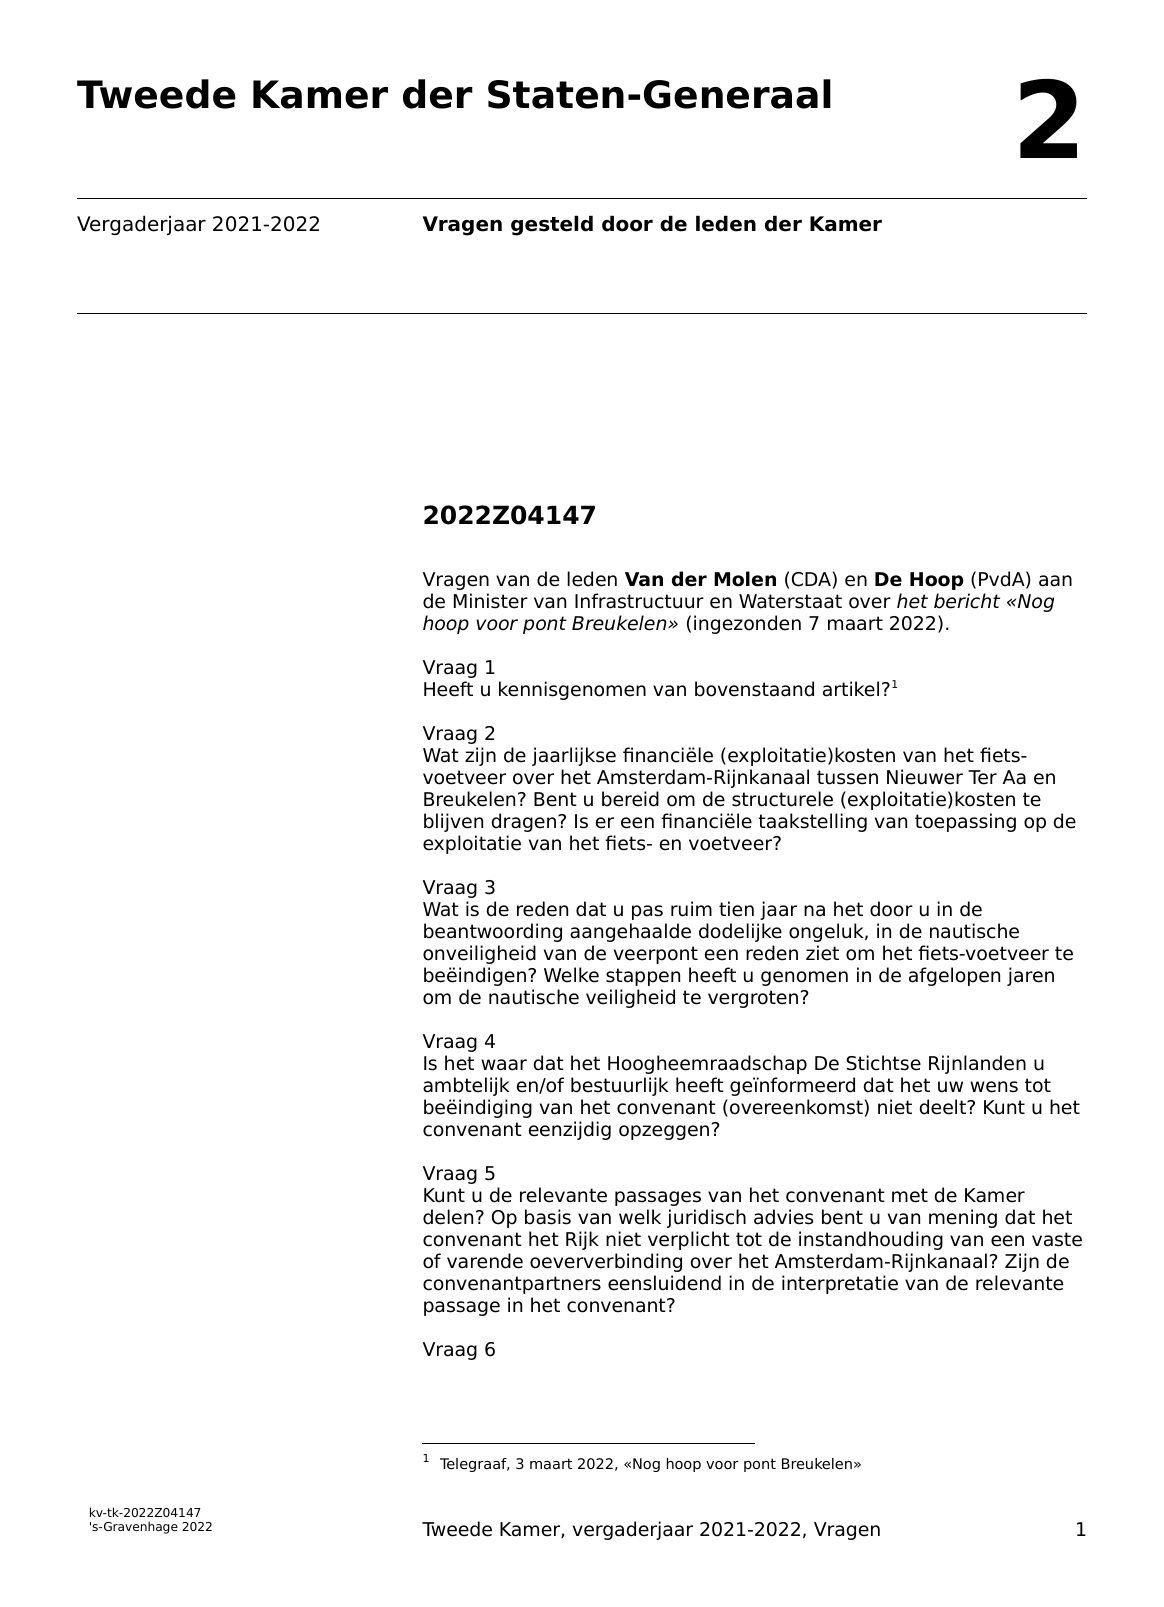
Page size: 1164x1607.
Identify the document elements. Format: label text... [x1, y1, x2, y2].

text Vragen van de leden Van der Molen (CDA) en De Hoop (PvdA) aan de Minister van Infrastructuur en Waterstaat over het bericht «Nog hoop voor pont Breukelen» (ingezonden 7 maart 2022). [422, 569, 1087, 635]
text Wat is de reden dat u pas ruim tien jaar na het door u in de beantwoording aangehaalde dodelijke ongeluk, in de nautische onveiligheid van de veerpont een reden ziet om het fiets-voetveer te beëindigen? Welke stappen heeft u genomen in de afgelopen jaren om de nautische veiligheid te vergroten? [422, 899, 1087, 1009]
text kv-tk-2022Z04147 [88, 1506, 323, 1520]
text Vraag 6 [422, 1339, 1087, 1361]
text Telegraaf, 3 maart 2022, «Nog hoop voor pont Breukelen» [422, 1452, 1087, 1474]
text Vraag 2 [422, 723, 1087, 745]
text Wat zijn de jaarlijkse financiële (exploitatie)kosten van het fiets-voetveer over het Amsterdam-Rijnkanaal tussen Nieuwer Ter Aa en Breukelen? Bent u bereid om de structurele (exploitatie)kosten te blijven dragen? Is er een financiële taakstelling van toepassing op de exploitatie van het fiets- en voetveer? [422, 745, 1087, 855]
table_cell Vergaderjaar 2021-2022 [77, 199, 422, 313]
text Vraag 4 [422, 1031, 1087, 1053]
text Vraag 5 [422, 1163, 1087, 1185]
text 's-Gravenhage 2022 [88, 1520, 323, 1534]
table_header 2 [886, 59, 1087, 198]
text Is het waar dat het Hoogheemraadschap De Stichtse Rijnlanden u ambtelijk en/of bestuurlijk heeft geïnformeerd dat het uw wens tot beëindiging van het convenant (overeenkomst) niet deelt? Kunt u het convenant eenzijdig opzeggen? [422, 1053, 1087, 1141]
table_header Tweede Kamer der Staten-Generaal [77, 59, 886, 198]
text Vraag 1 [422, 657, 1087, 679]
text Heeft u kennisgenomen van bovenstaand artikel? [422, 679, 1087, 701]
text 2022Z04147 [422, 501, 1087, 531]
text Kunt u de relevante passages van het convenant met de Kamer delen? Op basis van welk juridisch advies bent u van mening dat het convenant het Rijk niet verplicht tot de instandhouding van een vaste of varende oeververbinding over het Amsterdam-Rijnkanaal? Zijn de convenantpartners eensluidend in de interpretatie van de relevante passage in het convenant? [422, 1185, 1087, 1317]
table_cell Vragen gesteld door de leden der Kamer [422, 199, 1087, 313]
text Vraag 3 [422, 877, 1087, 899]
